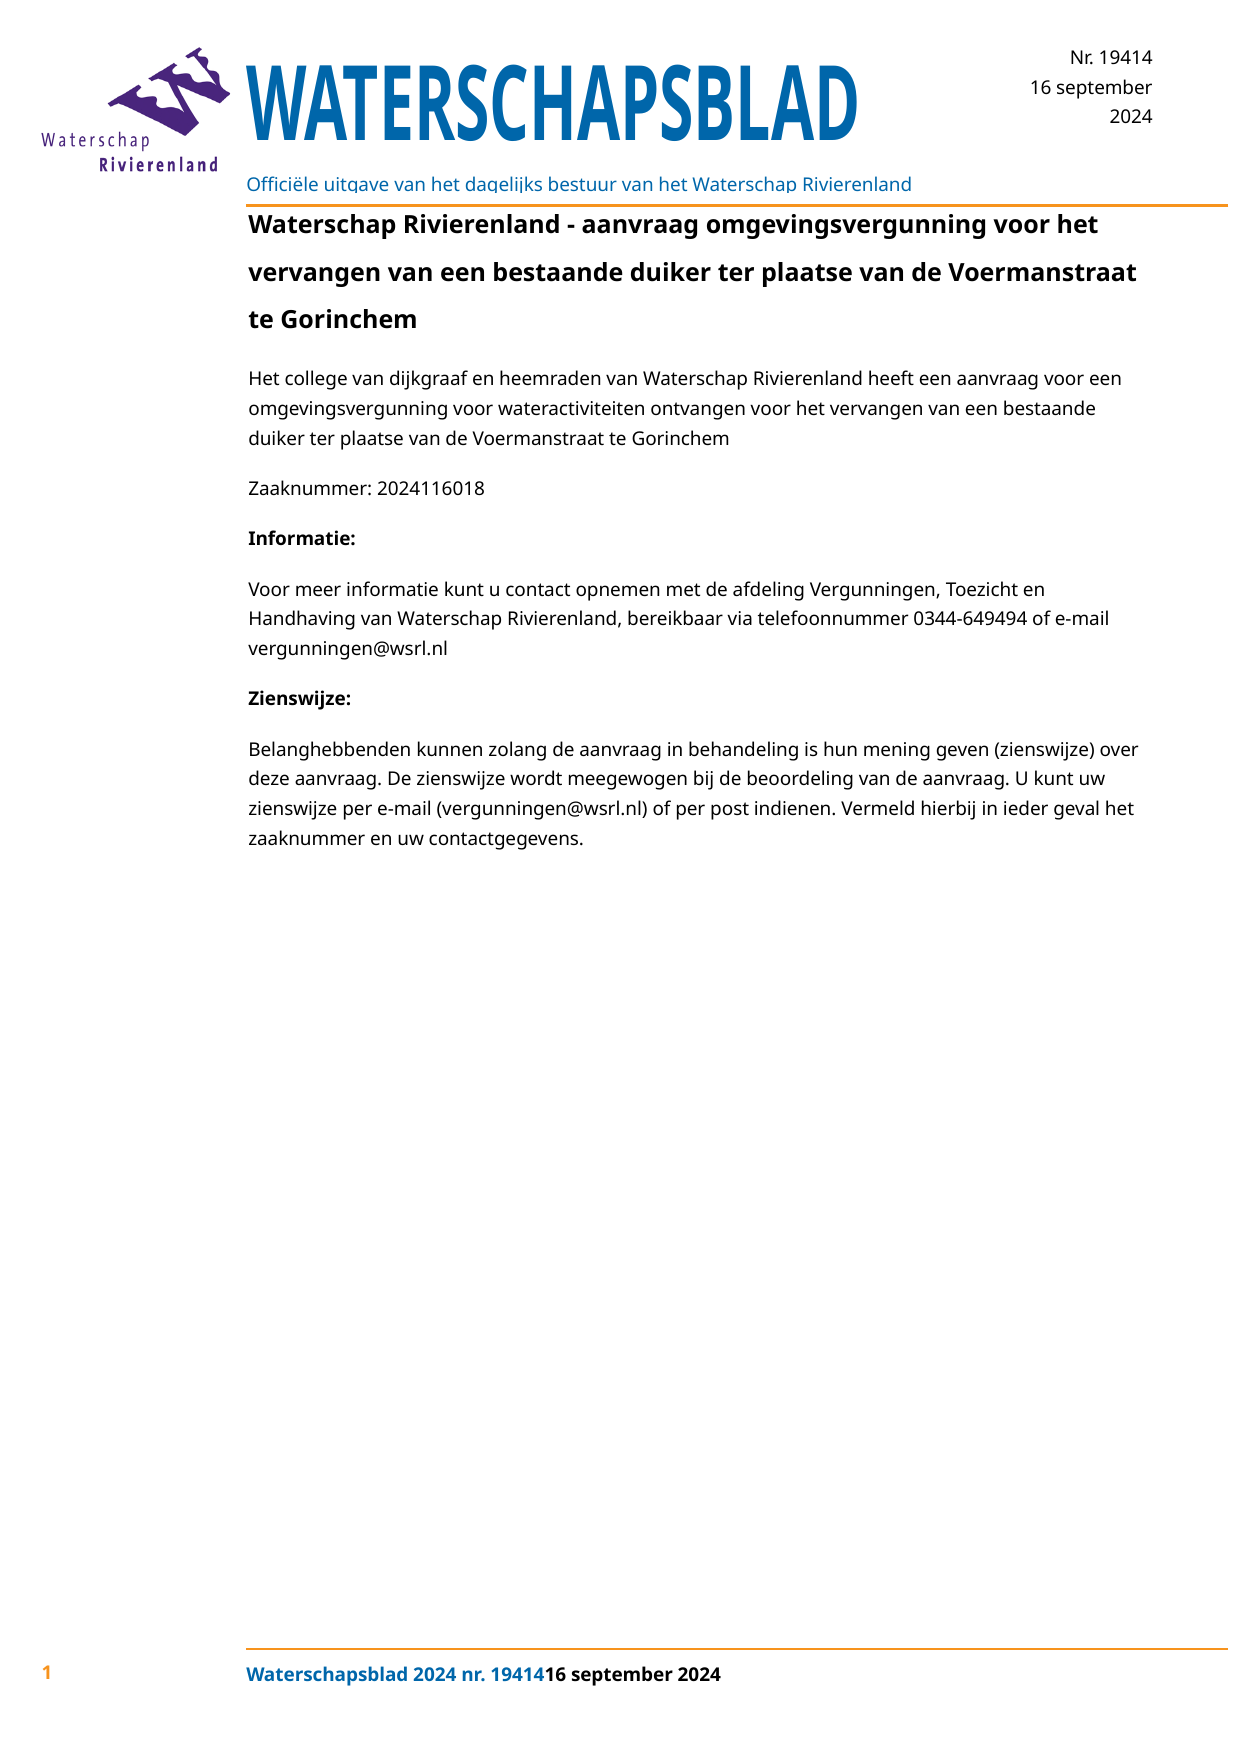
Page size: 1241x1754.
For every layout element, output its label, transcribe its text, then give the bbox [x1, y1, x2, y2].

text Zaaknummer: 2024116018 [248, 475, 1152, 501]
text Voor meer informatie kunt u contact opnemen met de afdeling Vergunningen, Toezicht en Handhaving van Waterschap Rivierenland, bereikbaar via telefoonnummer 0344-649494 of e-mail vergunningen@wsrl.nl [248, 576, 1152, 661]
text Belanghebbenden kunnen zolang de aanvraag in behandeling is hun mening geven (zienswijze) over deze aanvraag. De zienswijze wordt meegewogen bij de beoordeling van de aanvraag. U kunt uw zienswijze per e-mail (vergunningen@wsrl.nl) of per post indienen. Vermeld hierbij in ieder geval het zaaknummer en uw contactgegevens. [248, 736, 1152, 850]
picture [41, 47, 231, 172]
text Informatie: [248, 526, 1152, 551]
text Waterschap Rivierenland - aanvraag omgevingsvergunning voor het vervangen van een bestaande duiker ter plaatse van de Voermanstraat te Gorinchem [248, 207, 1152, 336]
text Zienswijze: [248, 686, 1152, 711]
text Het college van dijkgraaf en heemraden van Waterschap Rivierenland heeft een aanvraag voor een omgevingsvergunning voor wateractiviteiten ontvangen voor het vervangen van een bestaande duiker ter plaatse van de Voermanstraat te Gorinchem [248, 366, 1152, 450]
